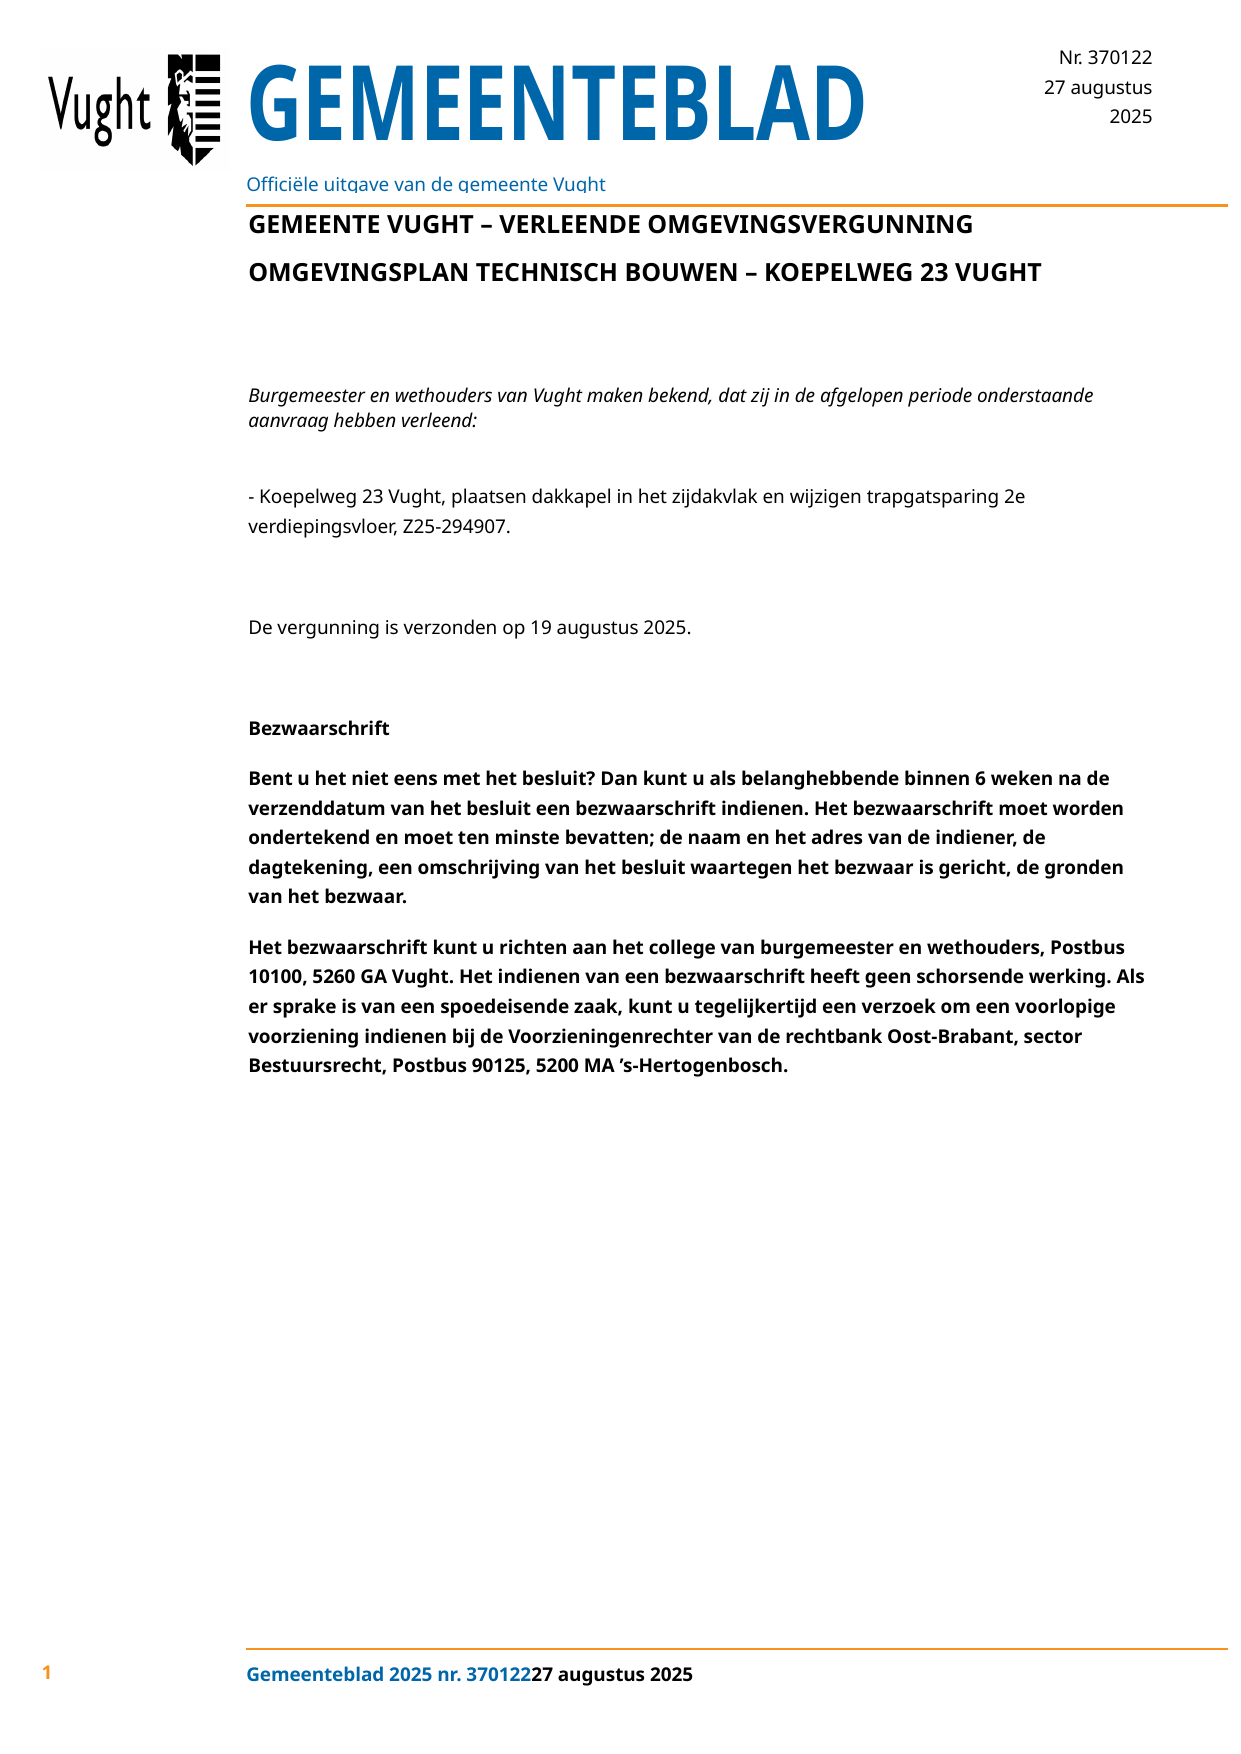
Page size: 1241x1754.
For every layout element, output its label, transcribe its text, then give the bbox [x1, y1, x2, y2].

text GEMEENTE VUGHT – VERLEENDE OMGEVINGSVERGUNNING OMGEVINGSPLAN TECHNISCH BOUWEN – KOEPELWEG 23 VUGHT [248, 207, 1152, 288]
picture [41, 47, 231, 172]
text De vergunning is verzonden op 19 augustus 2025. [248, 614, 1152, 640]
text - Koepelweg 23 Vught, plaatsen dakkapel in het zijdakvlak en wijzigen trapgatsparing 2e verdiepingsvloer, Z25-294907. [248, 484, 1152, 539]
text Bent u het niet eens met het besluit? Dan kunt u als belanghebbende binnen 6 weken na de verzenddatum van het besluit een bezwaarschrift indienen. Het bezwaarschrift moet worden ondertekend en moet ten minste bevatten; de naam en het adres van de indiener, de dagtekening, een omschrijving van het besluit waartegen het bezwaar is gericht, de gronden van het bezwaar. [248, 765, 1152, 909]
text Burgemeester en wethouders van Vught maken bekend, dat zij in de afgelopen periode onderstaande aanvraag hebben verleend: [248, 382, 1152, 433]
text Het bezwaarschrift kunt u richten aan het college van burgemeester en wethouders, Postbus 10100, 5260 GA Vught. Het indienen van een bezwaarschrift heeft geen schorsende werking. Als er sprake is van een spoedeisende zaak, kunt u tegelijkertijd een verzoek om een voorlopige voorziening indienen bij de Voorzieningenrechter van de rechtbank Oost-Brabant, sector Bestuursrecht, Postbus 90125, 5200 MA ’s-Hertogenbosch. [248, 934, 1152, 1078]
text Bezwaarschrift [248, 715, 1152, 741]
